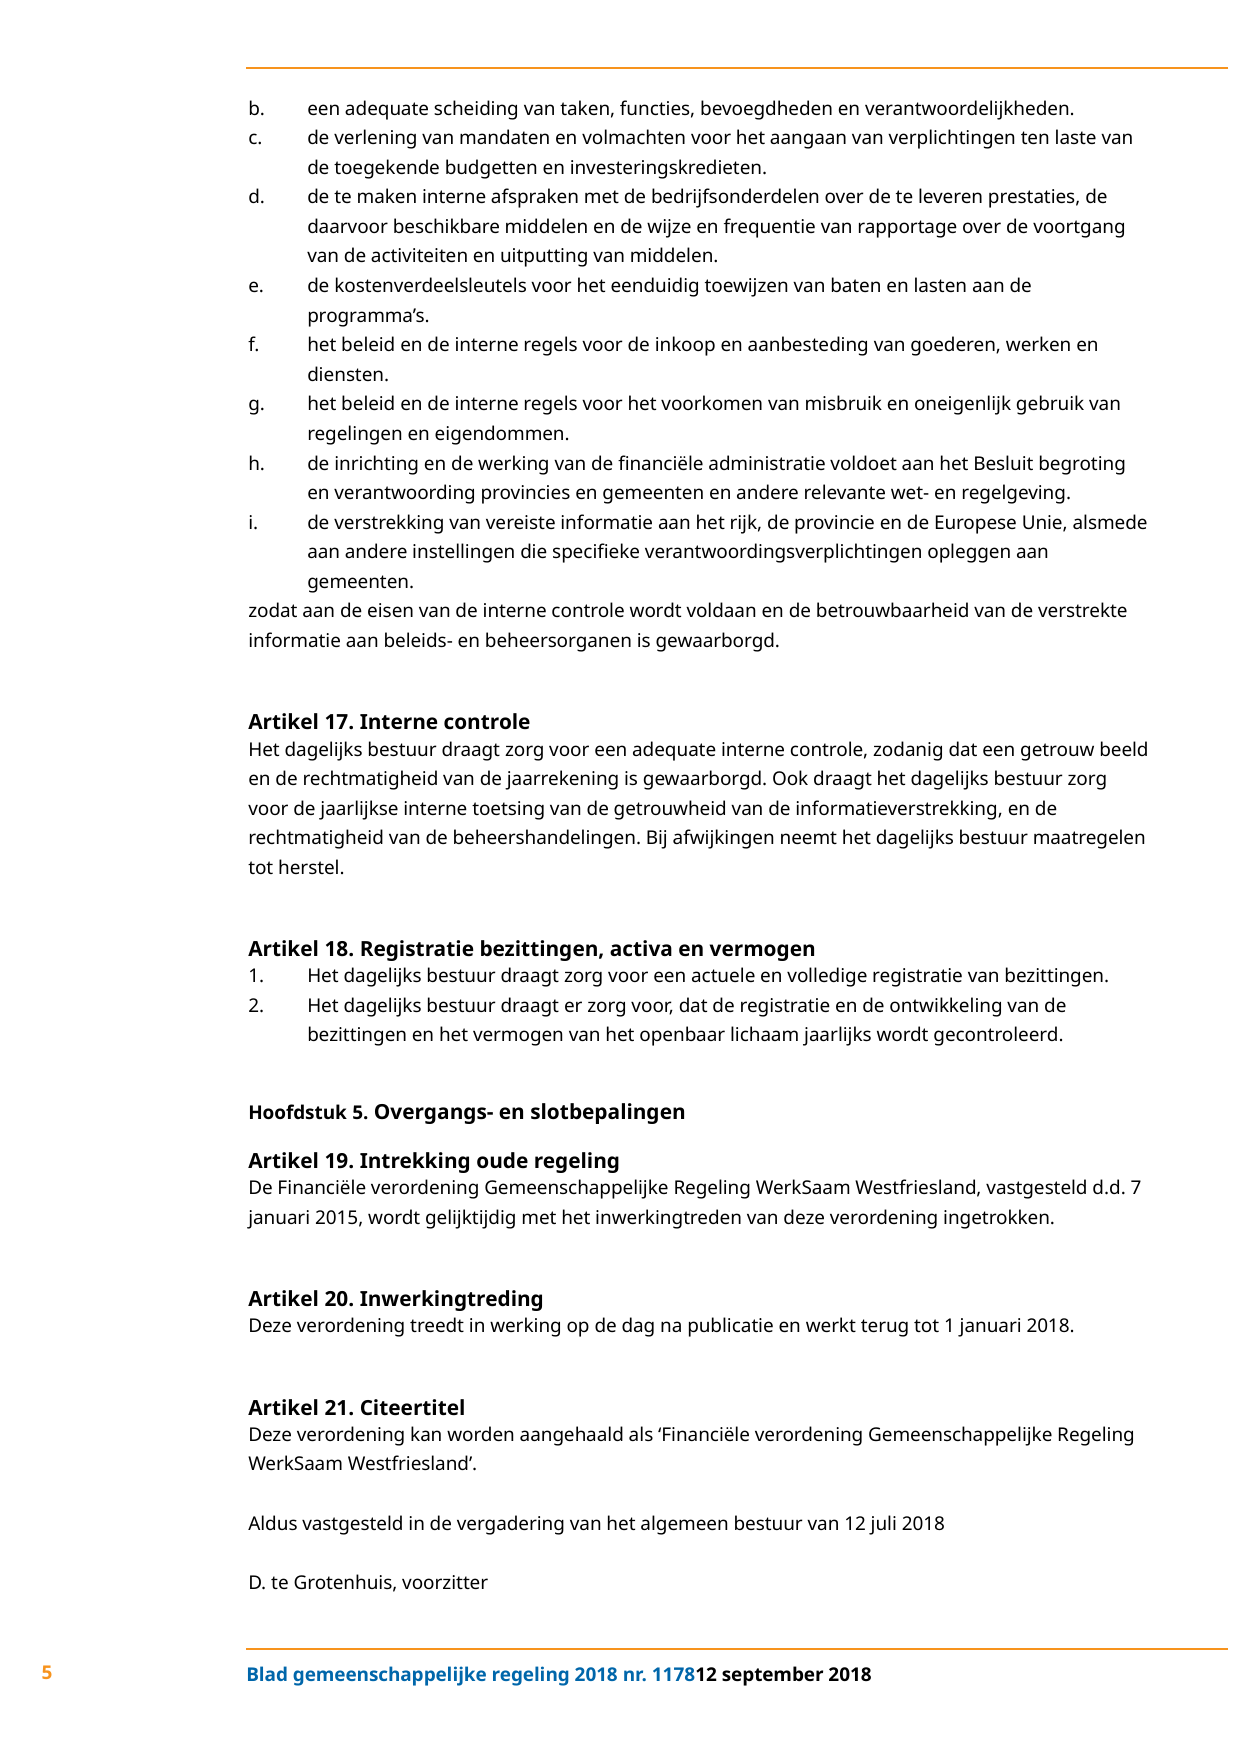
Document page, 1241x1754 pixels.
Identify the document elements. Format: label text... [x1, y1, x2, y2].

text Deze verordening treedt in werking op de dag na publicatie en werkt terug tot 1 januari 2018. [248, 1313, 1152, 1338]
list de kostenverdeelsleutels voor het eenduidig toewijzen van baten en lasten aan de programma’s. [248, 272, 1152, 328]
list het beleid en de interne regels voor het voorkomen van misbruik en oneigenlijk gebruik van regelingen en eigendommen. [248, 391, 1152, 446]
text De Financiële verordening Gemeenschappelijke Regeling WerkSaam Westfriesland, vastgesteld d.d. 7 januari 2015, wordt gelijktijdig met het inwerkingtreden van deze verordening ingetrokken. [248, 1174, 1152, 1230]
text D. te Grotenhuis, voorzitter [248, 1569, 1152, 1595]
picture [41, 47, 231, 172]
list het beleid en de interne regels voor de inkoop en aanbesteding van goederen, werken en diensten. [248, 331, 1152, 387]
text zodat aan de eisen van de interne controle wordt voldaan en de betrouwbaarheid van de verstrekte informatie aan beleids- en beheersorganen is gewaarborgd. [248, 598, 1152, 653]
list de inrichting en de werking van de financiële administratie voldoet aan het Besluit begroting en verantwoording provincies en gemeenten en andere relevante wet- en regelgeving. [248, 450, 1152, 505]
text Artikel 21. Citeertitel [248, 1393, 1152, 1421]
text Deze verordening kan worden aangehaald als ‘Financiële verordening Gemeenschappelijke Regeling WerkSaam Westfriesland’. [248, 1421, 1152, 1476]
text Artikel 19. Intrekking oude regeling [248, 1146, 1152, 1174]
text Aldus vastgesteld in de vergadering van het algemeen bestuur van 12 juli 2018 [248, 1510, 1152, 1536]
list de verlening van mandaten en volmachten voor het aangaan van verplichtingen ten laste van de toegekende budgetten en investeringskredieten. [248, 124, 1152, 180]
list Het dagelijks bestuur draagt zorg voor een actuele en volledige registratie van bezittingen. [248, 962, 1152, 988]
list de te maken interne afspraken met de bedrijfsonderdelen over de te leveren prestaties, de daarvoor beschikbare middelen en de wijze en frequentie van rapportage over de voortgang van de activiteiten en uitputting van middelen. [248, 183, 1152, 268]
text Het dagelijks bestuur draagt zorg voor een adequate interne controle, zodanig dat een getrouw beeld en de rechtmatigheid van de jaarrekening is gewaarborgd. Ook draagt het dagelijks bestuur zorg voor de jaarlijkse interne toetsing van de getrouwheid van de informatieverstrekking, en de rechtmatigheid van de beheershandelingen. Bij afwijkingen neemt het dagelijks bestuur maatregelen tot herstel. [248, 736, 1152, 880]
text Hoofdstuk 5. Overgangs- en slotbepalingen [248, 1097, 1152, 1125]
text Artikel 20. Inwerkingtreding [248, 1284, 1152, 1313]
text Artikel 17. Interne controle [248, 707, 1152, 736]
text Artikel 18. Registratie bezittingen, activa en vermogen [248, 934, 1152, 962]
list de verstrekking van vereiste informatie aan het rijk, de provincie en de Europese Unie, alsmede aan andere instellingen die specifieke verantwoordingsverplichtingen opleggen aan gemeenten. [248, 509, 1152, 594]
list een adequate scheiding van taken, functies, bevoegdheden en verantwoordelijkheden. [248, 95, 1152, 121]
list Het dagelijks bestuur draagt er zorg voor, dat de registratie en de ontwikkeling van de bezittingen en het vermogen van het openbaar lichaam jaarlijks wordt gecontroleerd. [248, 992, 1152, 1047]
